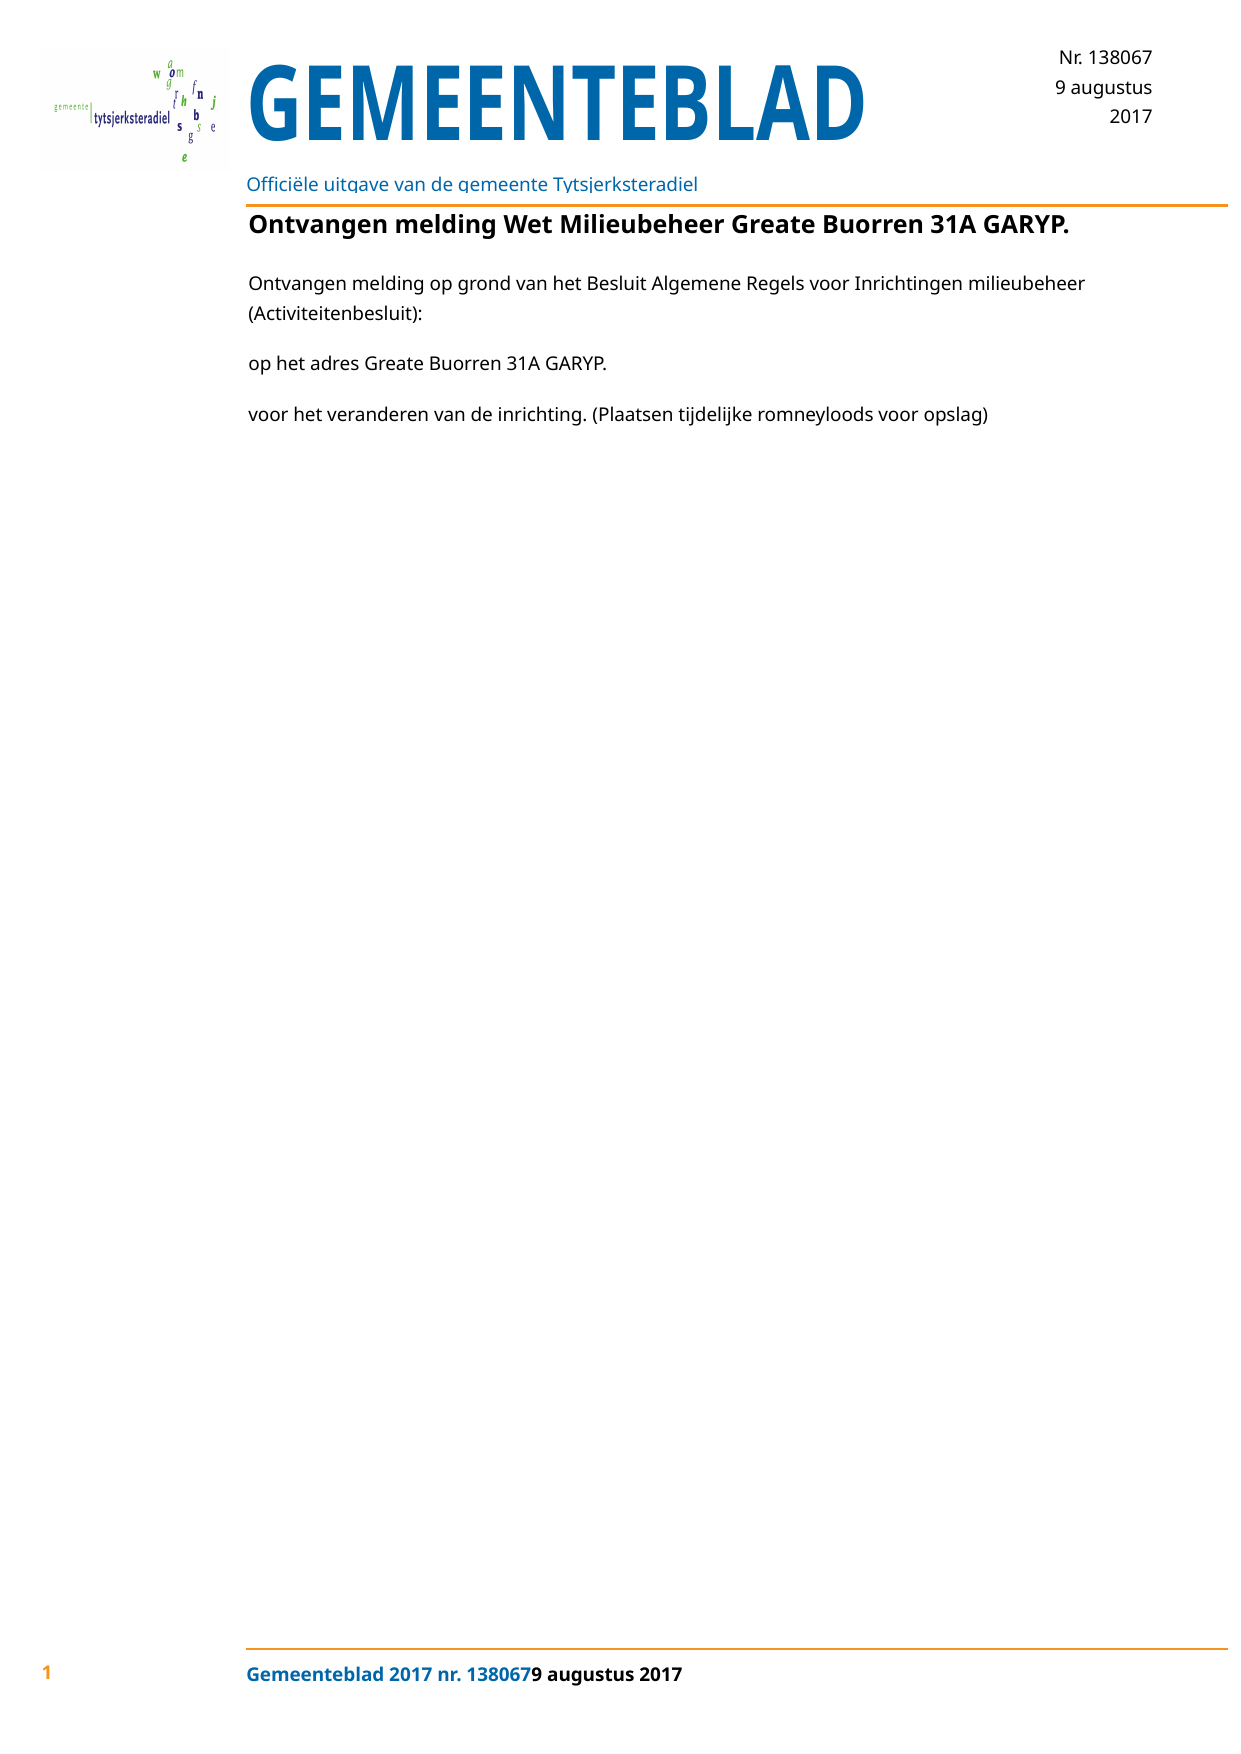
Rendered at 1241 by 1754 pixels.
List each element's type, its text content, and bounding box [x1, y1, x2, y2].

text Ontvangen melding Wet Milieubeheer Greate Buorren 31A GARYP. [248, 207, 1152, 241]
text Ontvangen melding op grond van het Besluit Algemene Regels voor Inrichtingen milieubeheer (Activiteitenbesluit): [248, 270, 1152, 326]
text voor het veranderen van de inrichting. (Plaatsen tijdelijke romneyloods voor opslag) [248, 401, 1152, 426]
picture [41, 47, 231, 172]
text op het adres Greate Buorren 31A GARYP. [248, 350, 1152, 376]
